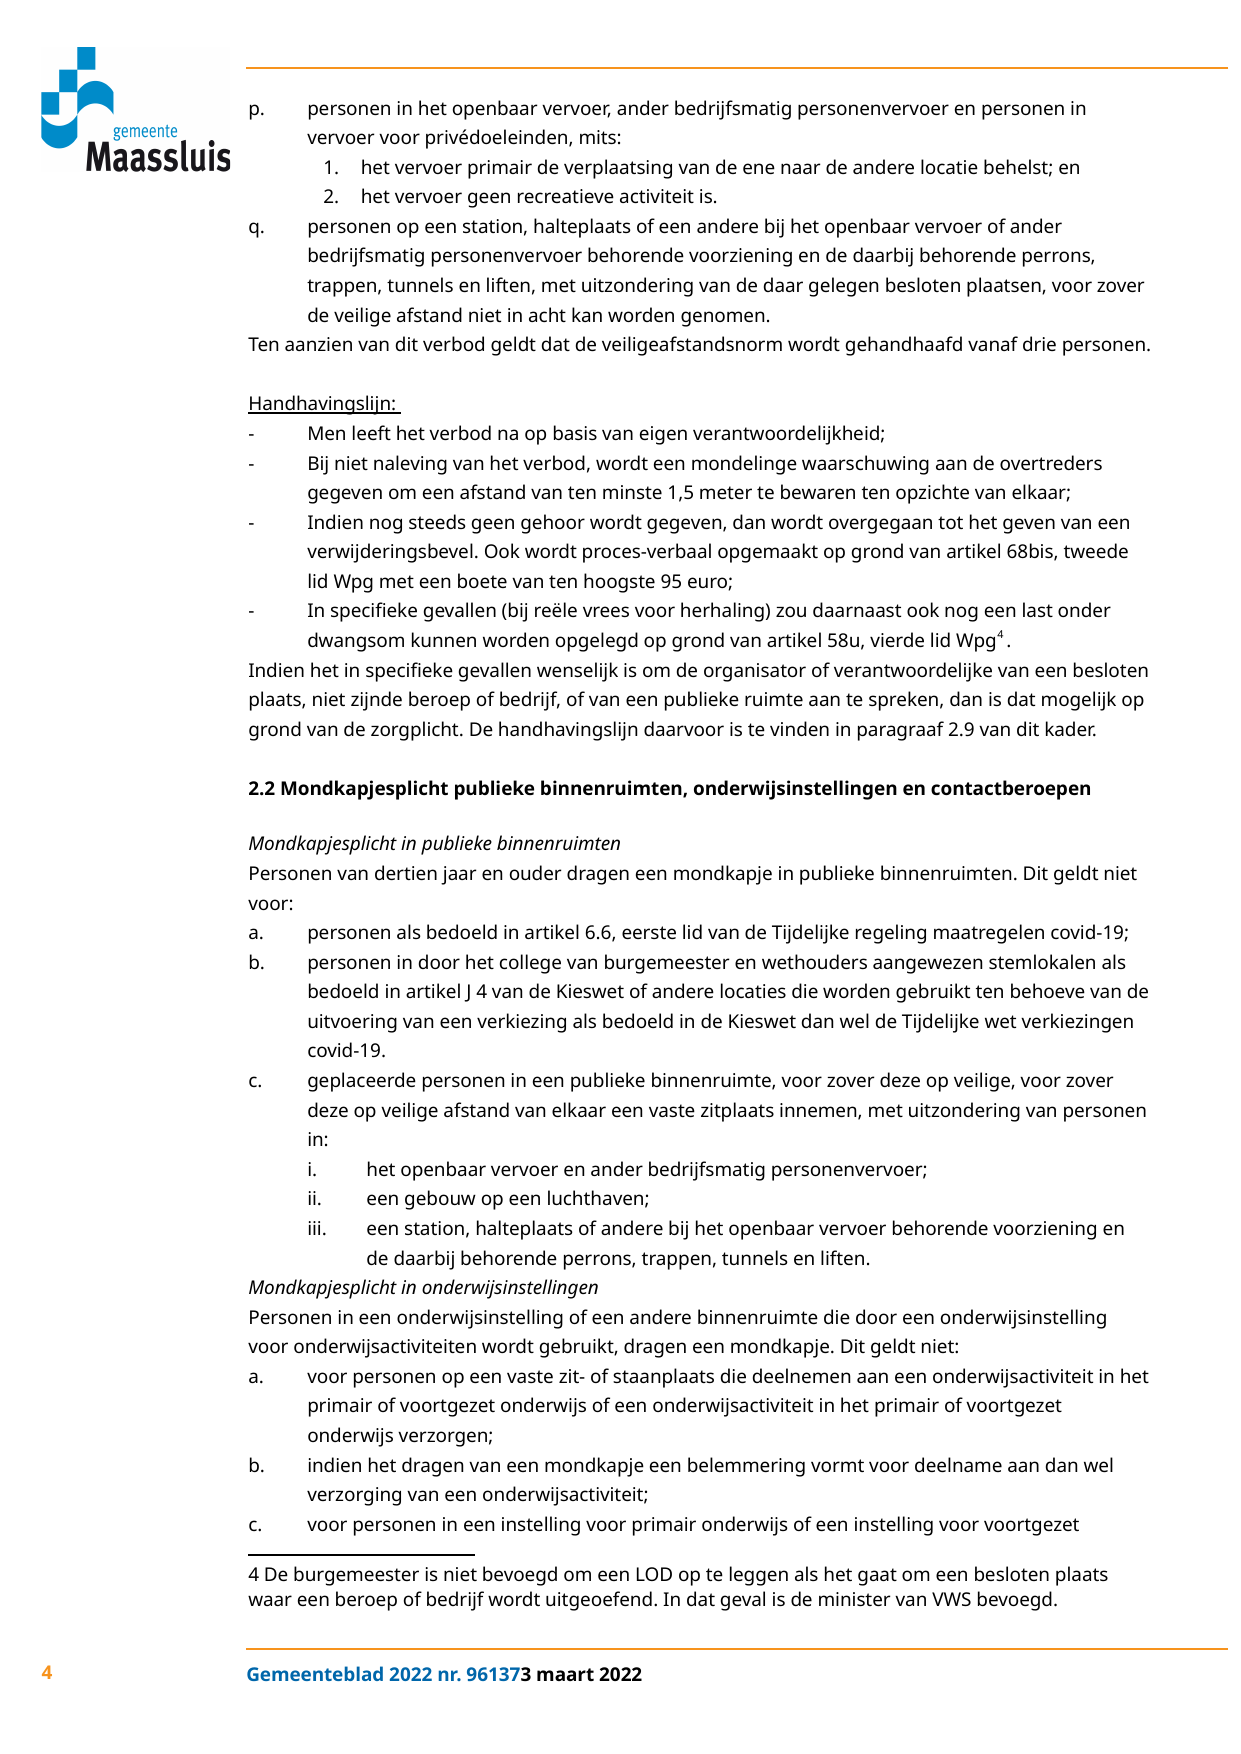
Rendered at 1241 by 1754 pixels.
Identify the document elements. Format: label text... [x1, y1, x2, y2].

text Indien het in specifieke gevallen wenselijk is om de organisator of verantwoordelijke van een besloten plaats, niet zijnde beroep of bedrijf, of van een publieke ruimte aan te spreken, dan is dat mogelijk op grond van de zorgplicht. De handhavingslijn daarvoor is te vinden in paragraaf 2.9 van dit kader. [248, 657, 1152, 742]
picture [41, 47, 77, 92]
list geplaceerde personen in een publieke binnenruimte, voor zover deze op veilige, voor zover deze op veilige afstand van elkaar een vaste zitplaats innemen, met uitzondering van personen in: [248, 1067, 1152, 1152]
list personen in het openbaar vervoer, ander bedrijfsmatig personenvervoer en personen in vervoer voor privédoeleinden, mits: [248, 95, 1152, 150]
list De burgemeester is niet bevoegd om een LOD op te leggen als het gaat om een besloten plaats waar een beroep of bedrijf wordt uitgeoefend. In dat geval is de minister van VWS bevoegd. [248, 1561, 1152, 1612]
list het vervoer primair de verplaatsing van de ene naar de andere locatie behelst; en [323, 154, 1152, 180]
text Personen van dertien jaar en ouder dragen een mondkapje in publieke binnenruimten. Dit geldt niet voor: [248, 860, 1152, 915]
text Mondkapjesplicht in publieke binnenruimten [248, 831, 1152, 856]
text Ten aanzien van dit verbod geldt dat de veiligeafstandsnorm wordt gehandhaafd vanaf drie personen. [248, 331, 1152, 357]
list personen in door het college van burgemeester en wethouders aangewezen stemlokalen als bedoeld in artikel J 4 van de Kieswet of andere locaties die worden gebruikt ten behoeve van de uitvoering van een verkiezing als bedoeld in de Kieswet dan wel de Tijdelijke wet verkiezingen covid-19. [248, 949, 1152, 1063]
text Handhavingslijn: [248, 391, 1152, 416]
list het openbaar vervoer en ander bedrijfsmatig personenvervoer; [307, 1156, 1152, 1182]
list personen op een station, halteplaats of een andere bij het openbaar vervoer of ander bedrijfsmatig personenvervoer behorende voorziening en de daarbij behorende perrons, trappen, tunnels en liften, met uitzondering van de daar gelegen besloten plaatsen, voor zover de veilige afstand niet in acht kan worden genomen. [248, 213, 1152, 328]
text Mondkapjesplicht in onderwijsinstellingen [248, 1274, 1152, 1300]
list Indien nog steeds geen gehoor wordt gegeven, dan wordt overgegaan tot het geven van een verwijderingsbevel. Ook wordt proces-verbaal opgemaakt op grond van artikel 68bis, tweede lid Wpg met een boete van ten hoogste 95 euro; [248, 509, 1152, 594]
list een station, halteplaats of andere bij het openbaar vervoer behorende voorziening en de daarbij behorende perrons, trappen, tunnels en liften. [307, 1215, 1152, 1270]
list In specifieke gevallen (bij reële vrees voor herhaling) zou daarnaast ook nog een last onder dwangsom kunnen worden opgelegd op grond van artikel 58u, vierde lid Wpg. [248, 598, 1152, 653]
text Personen in een onderwijsinstelling of een andere binnenruimte die door een onderwijsinstelling voor onderwijsactiviteiten wordt gebruikt, dragen een mondkapje. Dit geldt niet: [248, 1304, 1152, 1359]
list indien het dragen van een mondkapje een belemmering vormt voor deelname aan dan wel verzorging van een onderwijsactiviteit; [248, 1452, 1152, 1507]
list Bij niet naleving van het verbod, wordt een mondelinge waarschuwing aan de overtreders gegeven om een afstand van ten minste 1,5 meter te bewaren ten opzichte van elkaar; [248, 450, 1152, 505]
list voor personen op een vaste zit- of staanplaats die deelnemen aan een onderwijsactiviteit in het primair of voortgezet onderwijs of een onderwijsactiviteit in het primair of voortgezet onderwijs verzorgen; [248, 1363, 1152, 1448]
list het vervoer geen recreatieve activiteit is. [323, 183, 1152, 209]
list een gebouw op een luchthaven; [307, 1186, 1152, 1211]
list Men leeft het verbod na op basis van eigen verantwoordelijkheid; [248, 420, 1152, 446]
list voor personen in een instelling voor primair onderwijs of een instelling voor voortgezet [248, 1511, 1152, 1537]
picture [41, 47, 231, 172]
list personen als bedoeld in artikel 6.6, eerste lid van de Tijdelijke regeling maatregelen covid-19; [248, 919, 1152, 945]
text 2.2 Mondkapjesplicht publieke binnenruimten, onderwijsinstellingen en contactberoepen [248, 775, 1152, 801]
